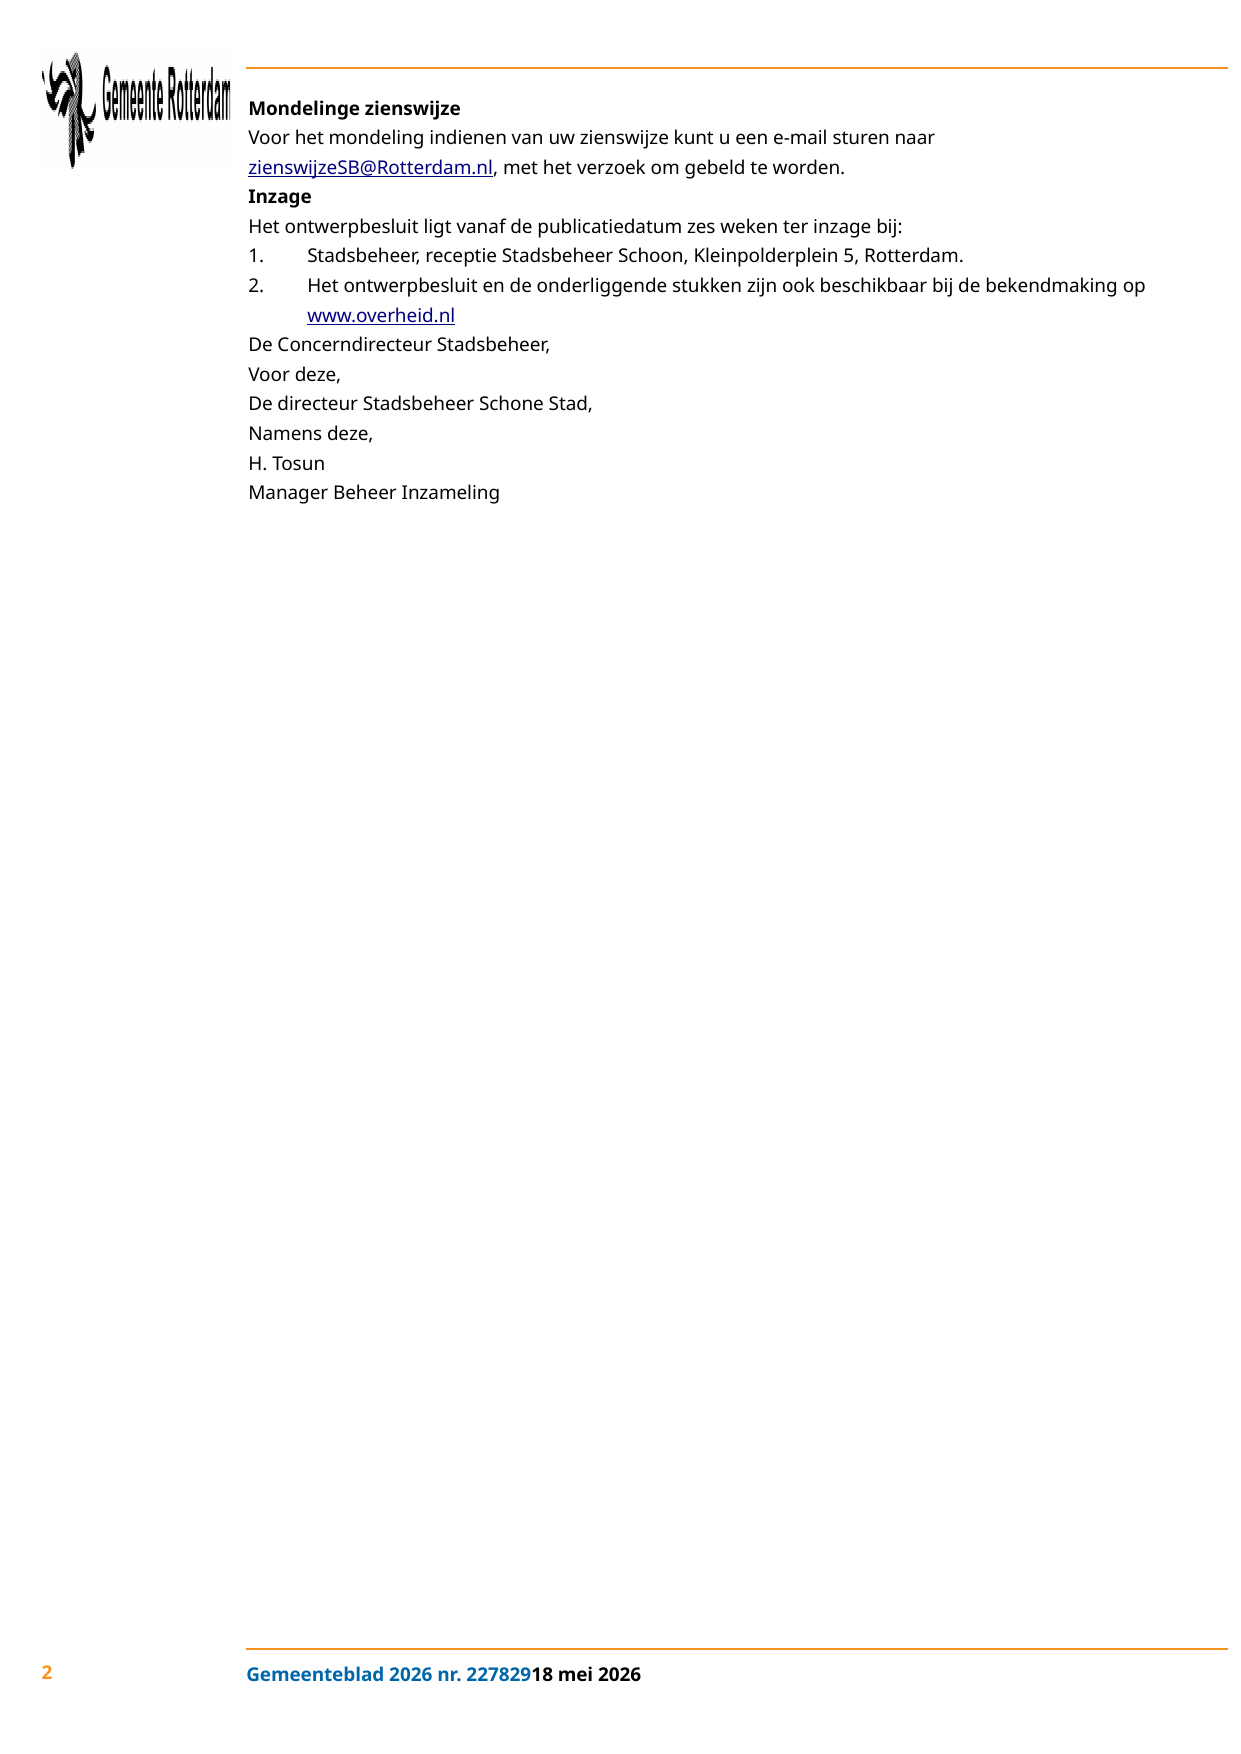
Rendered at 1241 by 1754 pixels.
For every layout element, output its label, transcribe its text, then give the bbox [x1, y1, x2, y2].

text De directeur Stadsbeheer Schone Stad, [248, 391, 1152, 416]
text Namens deze, [248, 420, 1152, 446]
text De Concerndirecteur Stadsbeheer, [248, 331, 1152, 357]
list Het ontwerpbesluit en de onderliggende stukken zijn ook beschikbaar bij de bekendmaking op www.overheid.nl [248, 272, 1152, 328]
text Het ontwerpbesluit ligt vanaf de publicatiedatum zes weken ter inzage bij: [248, 213, 1152, 239]
text Voor het mondeling indienen van uw zienswijze kunt u een e-mail sturen naar zienswijzeSB@Rotterdam.nl, met het verzoek om gebeld te worden. [248, 124, 1152, 180]
text H. Tosun [248, 450, 1152, 476]
list Stadsbeheer, receptie Stadsbeheer Schoon, Kleinpolderplein 5, Rotterdam. [248, 243, 1152, 268]
text Inzage [248, 183, 1152, 209]
picture [41, 47, 231, 172]
text Voor deze, [248, 361, 1152, 387]
text Mondelinge zienswijze [248, 95, 1152, 121]
text Manager Beheer Inzameling [248, 479, 1152, 505]
